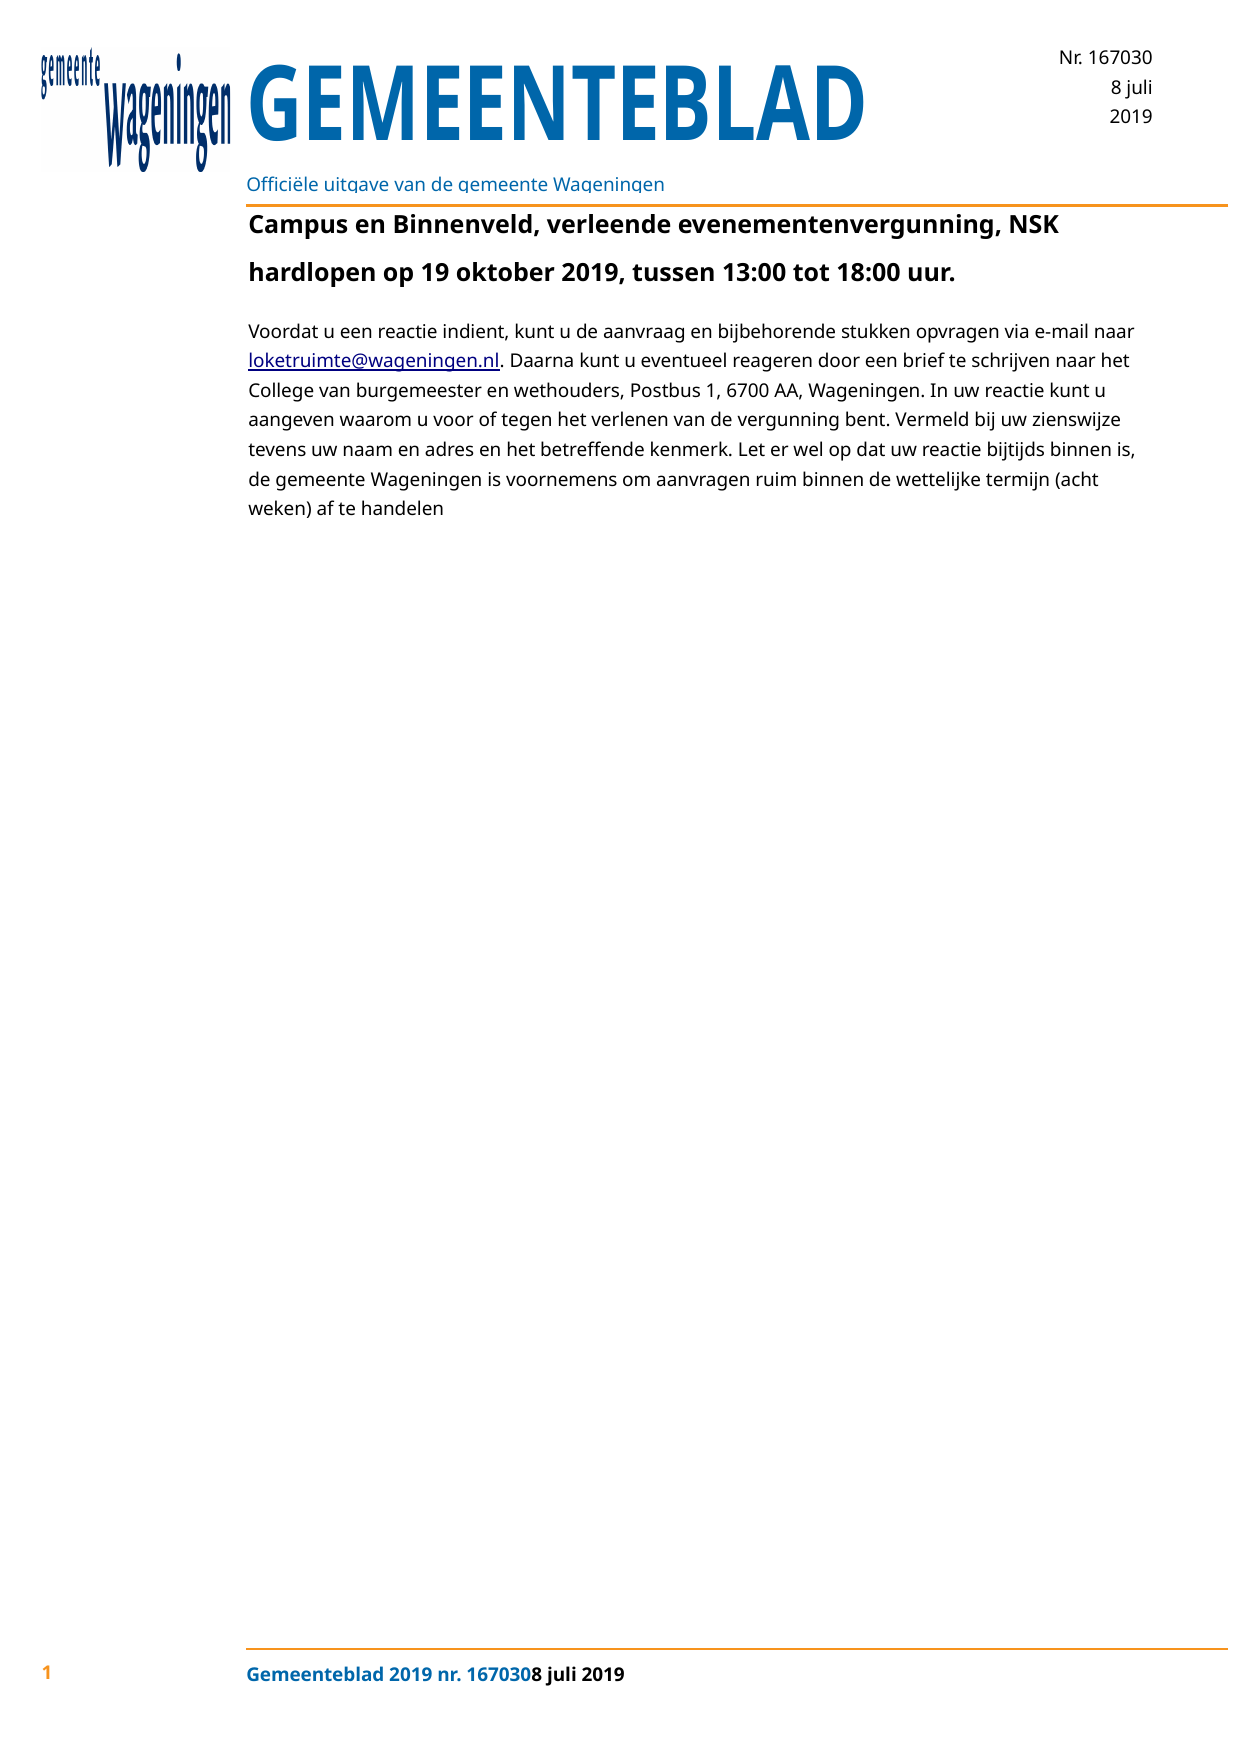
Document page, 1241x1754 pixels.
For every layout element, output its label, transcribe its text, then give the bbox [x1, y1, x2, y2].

text Campus en Binnenveld, verleende evenementenvergunning, NSK hardlopen op 19 oktober 2019, tussen 13:00 tot 18:00 uur. [248, 207, 1152, 288]
text Voordat u een reactie indient, kunt u de aanvraag en bijbehorende stukken opvragen via e-mail naar loketruimte@wageningen.nl. Daarna kunt u eventueel reageren door een brief te schrijven naar het College van burgemeester en wethouders, Postbus 1, 6700 AA, Wageningen. In uw reactie kunt u aangeven waarom u voor of tegen het verlenen van de vergunning bent. Vermeld bij uw zienswijze tevens uw naam en adres en het betreffende kenmerk. Let er wel op dat uw reactie bijtijds binnen is, de gemeente Wageningen is voornemens om aanvragen ruim binnen de wettelijke termijn (acht weken) af te handelen [248, 318, 1152, 521]
picture [41, 47, 231, 172]
